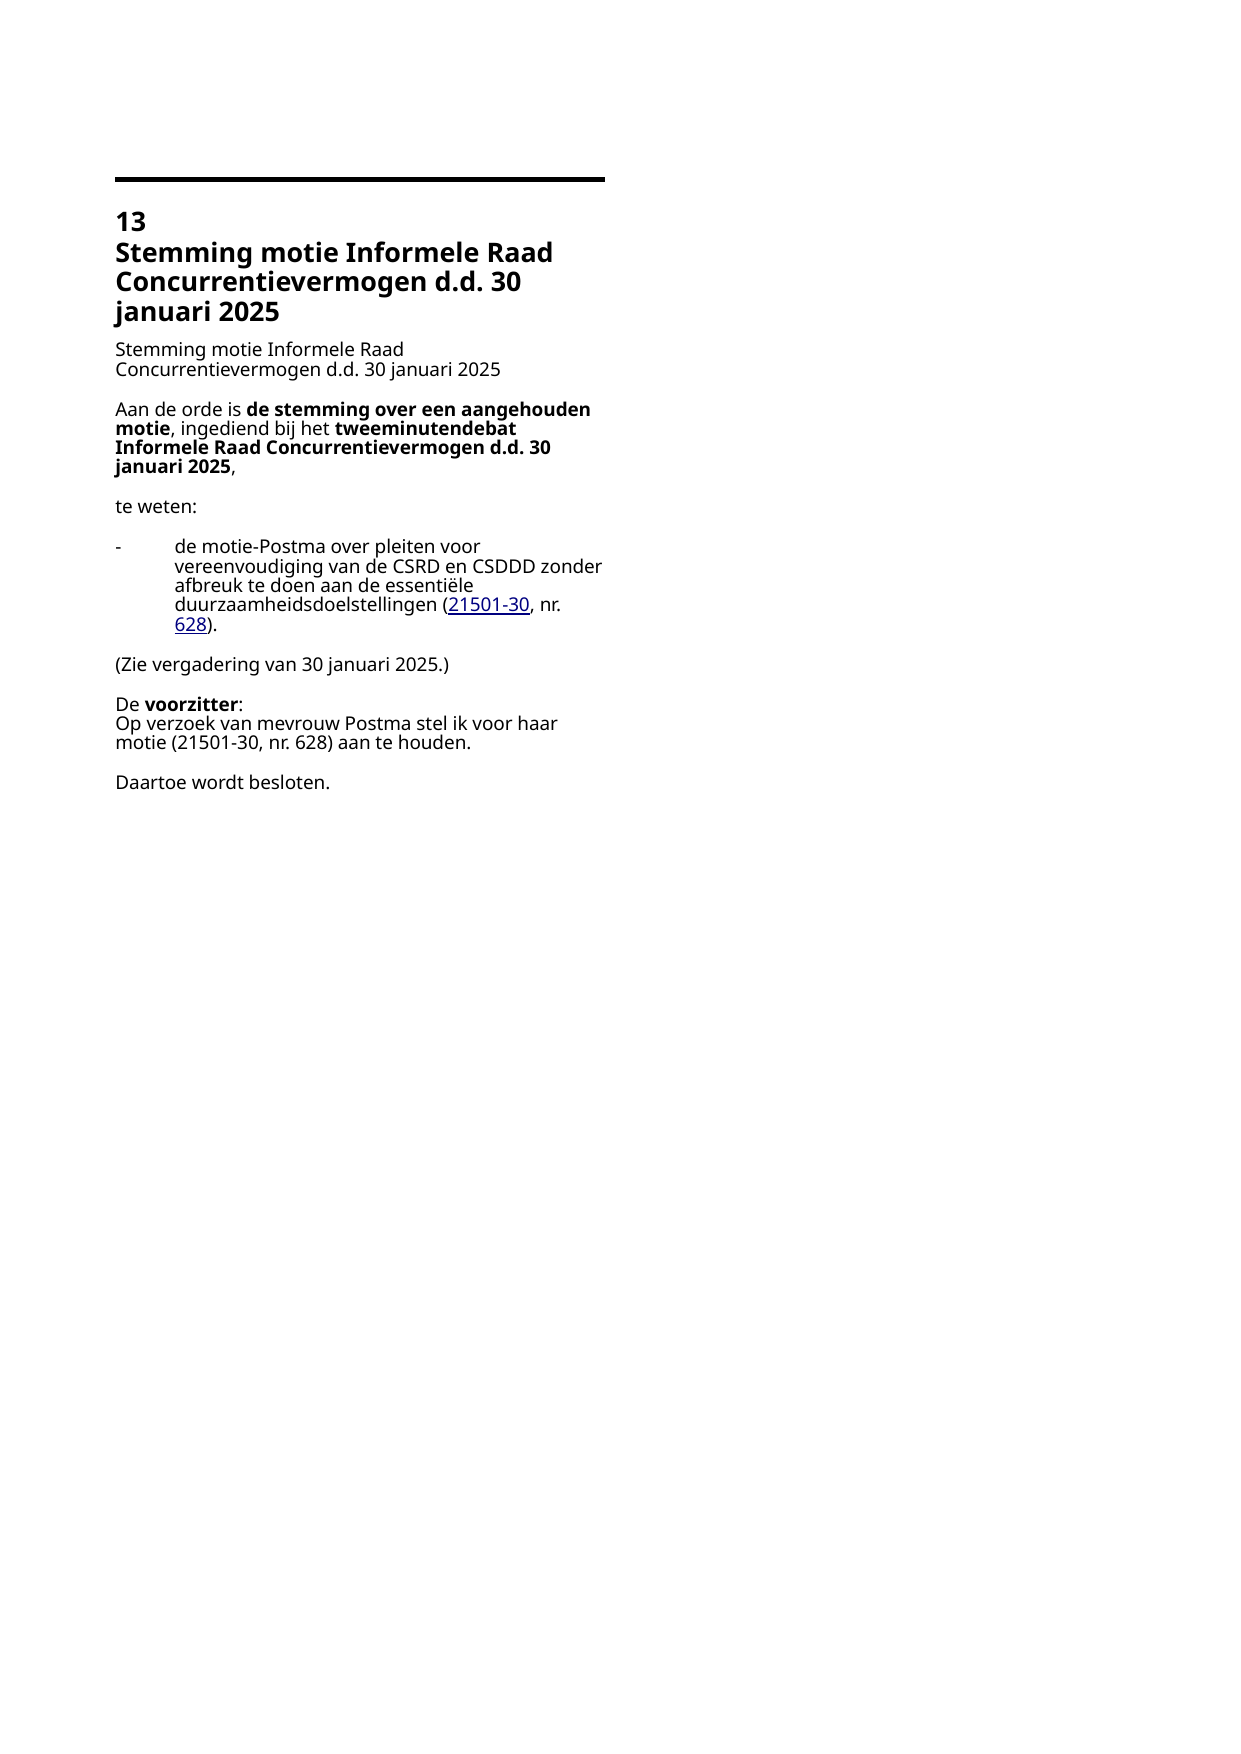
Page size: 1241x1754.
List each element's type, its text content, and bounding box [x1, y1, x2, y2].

text 13 [115, 203, 605, 239]
text (Zie vergadering van 30 januari 2025.) [115, 656, 605, 675]
text Daartoe wordt besloten. [115, 774, 605, 793]
text De voorzitter: [115, 696, 605, 715]
list de motie-Postma over pleiten voor vereenvoudiging van de CSRD en CSDDD zonder afbreuk te doen aan de essentiële duurzaamheidsdoelstellingen (21501-30, nr. 628). [115, 538, 605, 635]
text Op verzoek van mevrouw Postma stel ik voor haar motie (21501-30, nr. 628) aan te houden. [115, 715, 605, 753]
text Aan de orde is de stemming over een aangehouden motie, ingediend bij het tweeminutendebat Informele Raad Concurrentievermogen d.d. 30 januari 2025, [115, 401, 605, 478]
text te weten: [115, 498, 605, 518]
text Stemming motie Informele Raad Concurrentievermogen d.d. 30 januari 2025 [115, 239, 605, 341]
text Stemming motie Informele Raad Concurrentievermogen d.d. 30 januari 2025 [115, 341, 605, 380]
